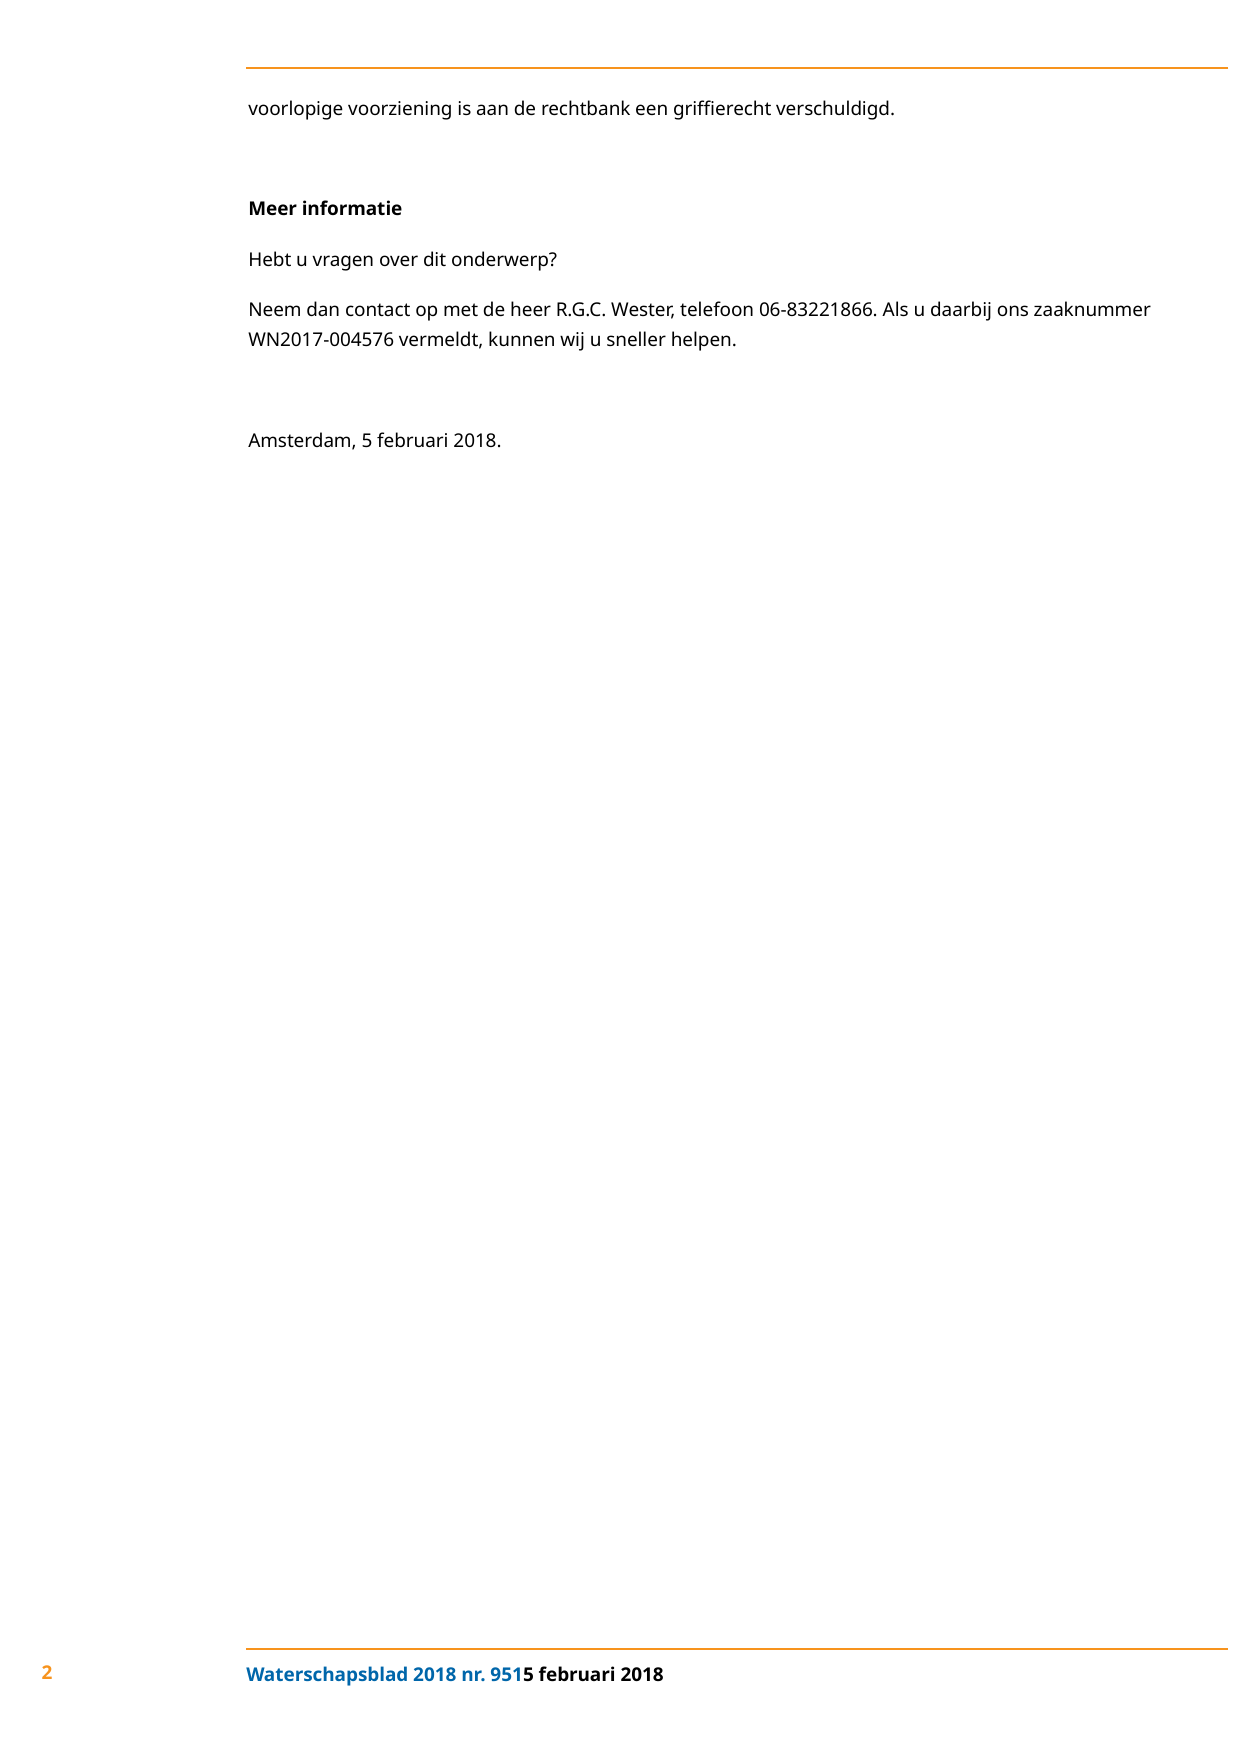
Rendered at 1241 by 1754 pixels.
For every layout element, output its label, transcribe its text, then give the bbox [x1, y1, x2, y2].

text Meer informatie [248, 196, 1152, 221]
text Neem dan contact op met de heer R.G.C. Wester, telefoon 06-83221866. Als u daarbij ons zaaknummer WN2017-004576 vermeldt, kunnen wij u sneller helpen. [248, 296, 1152, 352]
picture [41, 47, 231, 172]
text Hebt u vragen over dit onderwerp? [248, 246, 1152, 272]
text Amsterdam, 5 februari 2018. [248, 427, 1152, 453]
text voorlopige voorziening is aan de rechtbank een griffierecht verschuldigd. [248, 95, 1152, 121]
